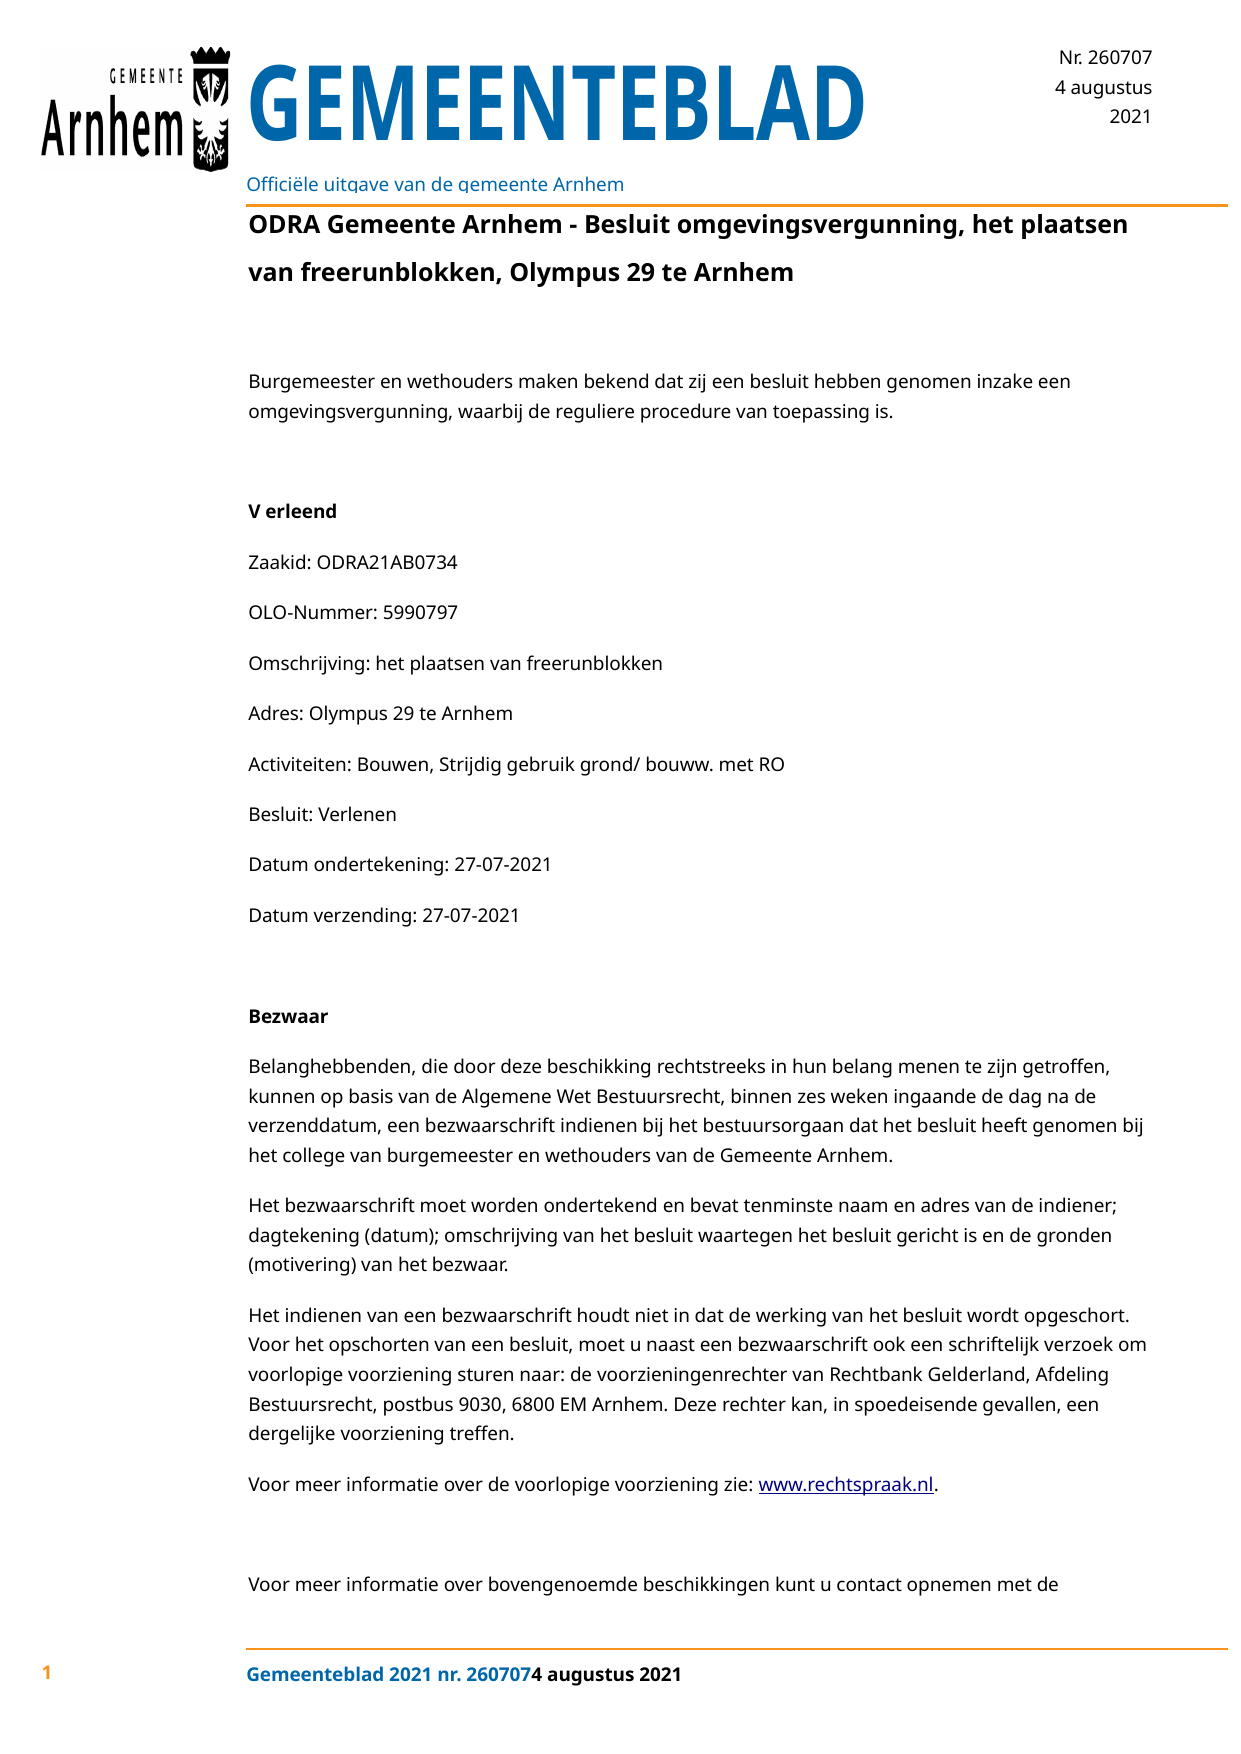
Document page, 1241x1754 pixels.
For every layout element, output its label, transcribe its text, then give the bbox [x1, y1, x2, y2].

text Besluit: Verlenen [248, 801, 1152, 827]
text Burgemeester en wethouders maken bekend dat zij een besluit hebben genomen inzake een omgevingsvergunning, waarbij de reguliere procedure van toepassing is. [248, 368, 1152, 424]
text ODRA Gemeente Arnhem - Besluit omgevingsvergunning, het plaatsen van freerunblokken, Olympus 29 te Arnhem [248, 207, 1152, 288]
text Voor meer informatie over de voorlopige voorziening zie: www.rechtspraak.nl. [248, 1471, 1152, 1497]
text Datum ondertekening: 27-07-2021 [248, 852, 1152, 877]
text Voor meer informatie over bovengenoemde beschikkingen kunt u contact opnemen met de [248, 1572, 1152, 1597]
text Zaakid: ODRA21AB0734 [248, 549, 1152, 575]
text Bezwaar [248, 1003, 1152, 1029]
text Belanghebbenden, die door deze beschikking rechtstreeks in hun belang menen te zijn getroffen, kunnen op basis van de Algemene Wet Bestuursrecht, binnen zes weken ingaande de dag na de verzenddatum, een bezwaarschrift indienen bij het bestuursorgaan dat het besluit heeft genomen bij het college van burgemeester en wethouders van de Gemeente Arnhem. [248, 1053, 1152, 1168]
text Het bezwaarschrift moet worden ondertekend en bevat tenminste naam en adres van de indiener; dagtekening (datum); omschrijving van het besluit waartegen het besluit gericht is en de gronden (motivering) van het bezwaar. [248, 1192, 1152, 1277]
text Het indienen van een bezwaarschrift houdt niet in dat de werking van het besluit wordt opgeschort. Voor het opschorten van een besluit, moet u naast een bezwaarschrift ook een schriftelijk verzoek om voorlopige voorziening sturen naar: de voorzieningenrechter van Rechtbank Gelderland, Afdeling Bestuursrecht, postbus 9030, 6800 EM Arnhem. Deze rechter kan, in spoedeisende gevallen, een dergelijke voorziening treffen. [248, 1302, 1152, 1446]
text Datum verzending: 27-07-2021 [248, 902, 1152, 928]
text OLO-Nummer: 5990797 [248, 599, 1152, 625]
text Activiteiten: Bouwen, Strijdig gebruik grond/ bouww. met RO [248, 751, 1152, 777]
picture [41, 47, 231, 172]
text Omschrijving: het plaatsen van freerunblokken [248, 650, 1152, 676]
text V erleend [248, 499, 1152, 524]
text Adres: Olympus 29 te Arnhem [248, 700, 1152, 726]
